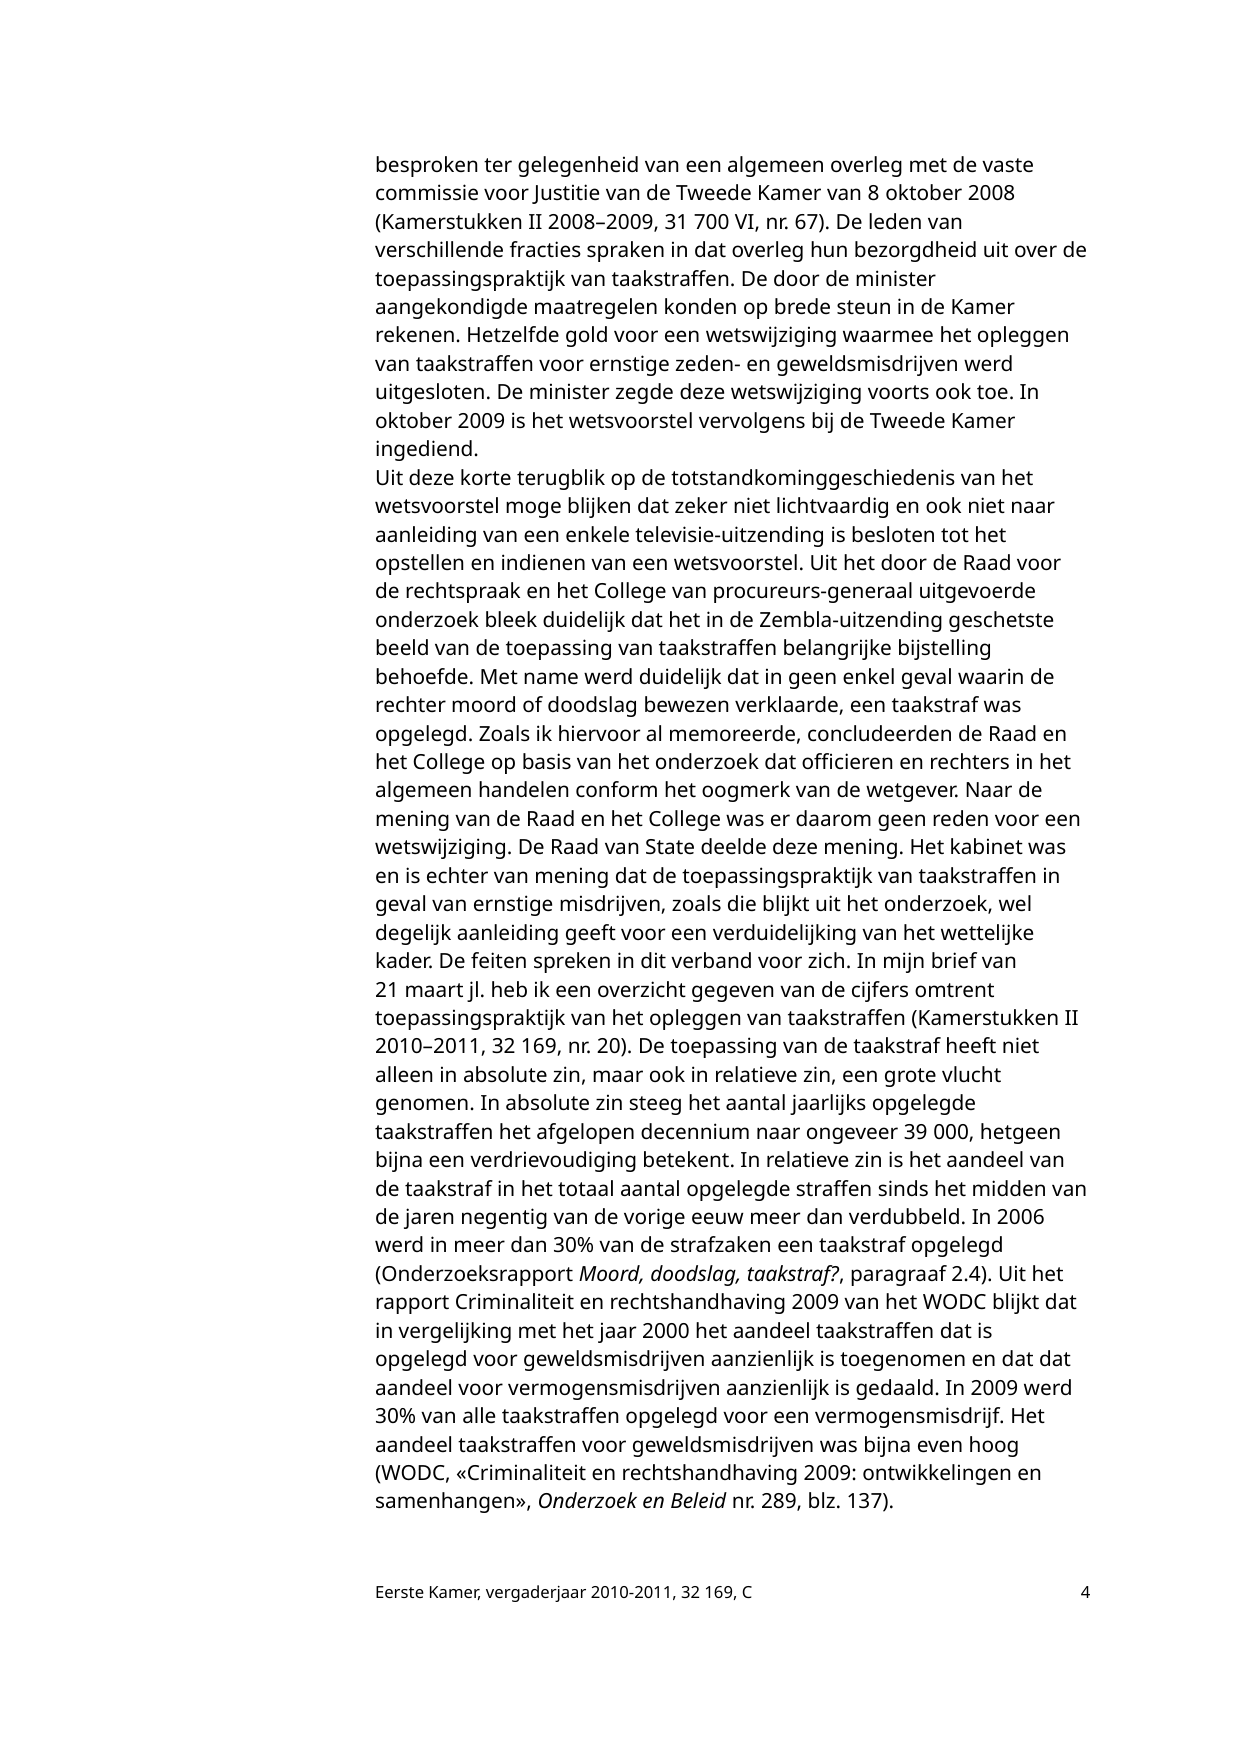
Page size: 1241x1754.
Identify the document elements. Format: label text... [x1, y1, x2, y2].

text Uit deze korte terugblik op de totstandkominggeschiedenis van het wetsvoorstel moge blijken dat zeker niet lichtvaardig en ook niet naar aanleiding van een enkele televisie-uitzending is besloten tot het opstellen en indienen van een wetsvoorstel. Uit het door de Raad voor de rechtspraak en het College van procureurs-generaal uitgevoerde onderzoek bleek duidelijk dat het in de Zembla-uitzending geschetste beeld van de toepassing van taakstraffen belangrijke bijstelling behoefde. Met name werd duidelijk dat in geen enkel geval waarin de rechter moord of doodslag bewezen verklaarde, een taakstraf was opgelegd. Zoals ik hiervoor al memoreerde, concludeerden de Raad en het College op basis van het onderzoek dat officieren en rechters in het algemeen handelen conform het oogmerk van de wetgever. Naar de mening van de Raad en het College was er daarom geen reden voor een wetswijziging. De Raad van State deelde deze mening. Het kabinet was en is echter van mening dat de toepassingspraktijk van taakstraffen in geval van ernstige misdrijven, zoals die blijkt uit het onderzoek, wel degelijk aanleiding geeft voor een verduidelijking van het wettelijke kader. De feiten spreken in dit verband voor zich. In mijn brief van 21 maart jl. heb ik een overzicht gegeven van de cijfers omtrent toepassingspraktijk van het opleggen van taakstraffen (Kamerstukken II 2010–2011, 32 169, nr. 20). De toepassing van de taakstraf heeft niet alleen in absolute zin, maar ook in relatieve zin, een grote vlucht genomen. In absolute zin steeg het aantal jaarlijks opgelegde taakstraffen het afgelopen decennium naar ongeveer 39 000, hetgeen bijna een verdrievoudiging betekent. In relatieve zin is het aandeel van de taakstraf in het totaal aantal opgelegde straffen sinds het midden van de jaren negentig van de vorige eeuw meer dan verdubbeld. In 2006 werd in meer dan 30% van de strafzaken een taakstraf opgelegd (Onderzoeksrapport Moord, doodslag, taakstraf?, paragraaf 2.4). Uit het rapport Criminaliteit en rechtshandhaving 2009 van het WODC blijkt dat in vergelijking met het jaar 2000 het aandeel taakstraffen dat is opgelegd voor geweldsmisdrijven aanzienlijk is toegenomen en dat dat aandeel voor vermogensmisdrijven aanzienlijk is gedaald. In 2009 werd 30% van alle taakstraffen opgelegd voor een vermogensmisdrijf. Het aandeel taakstraffen voor geweldsmisdrijven was bijna even hoog (WODC, «Criminaliteit en rechtshandhaving 2009: ontwikkelingen en samenhangen», Onderzoek en Beleid nr. 289, blz. 137). [375, 463, 1090, 1515]
text besproken ter gelegenheid van een algemeen overleg met de vaste commissie voor Justitie van de Tweede Kamer van 8 oktober 2008 (Kamerstukken II 2008–2009, 31 700 VI, nr. 67). De leden van verschillende fracties spraken in dat overleg hun bezorgdheid uit over de toepassingspraktijk van taakstraffen. De door de minister aangekondigde maatregelen konden op brede steun in de Kamer rekenen. Hetzelfde gold voor een wetswijziging waarmee het opleggen van taakstraffen voor ernstige zeden- en geweldsmisdrijven werd uitgesloten. De minister zegde deze wetswijziging voorts ook toe. In oktober 2009 is het wetsvoorstel vervolgens bij de Tweede Kamer ingediend. [375, 150, 1090, 463]
